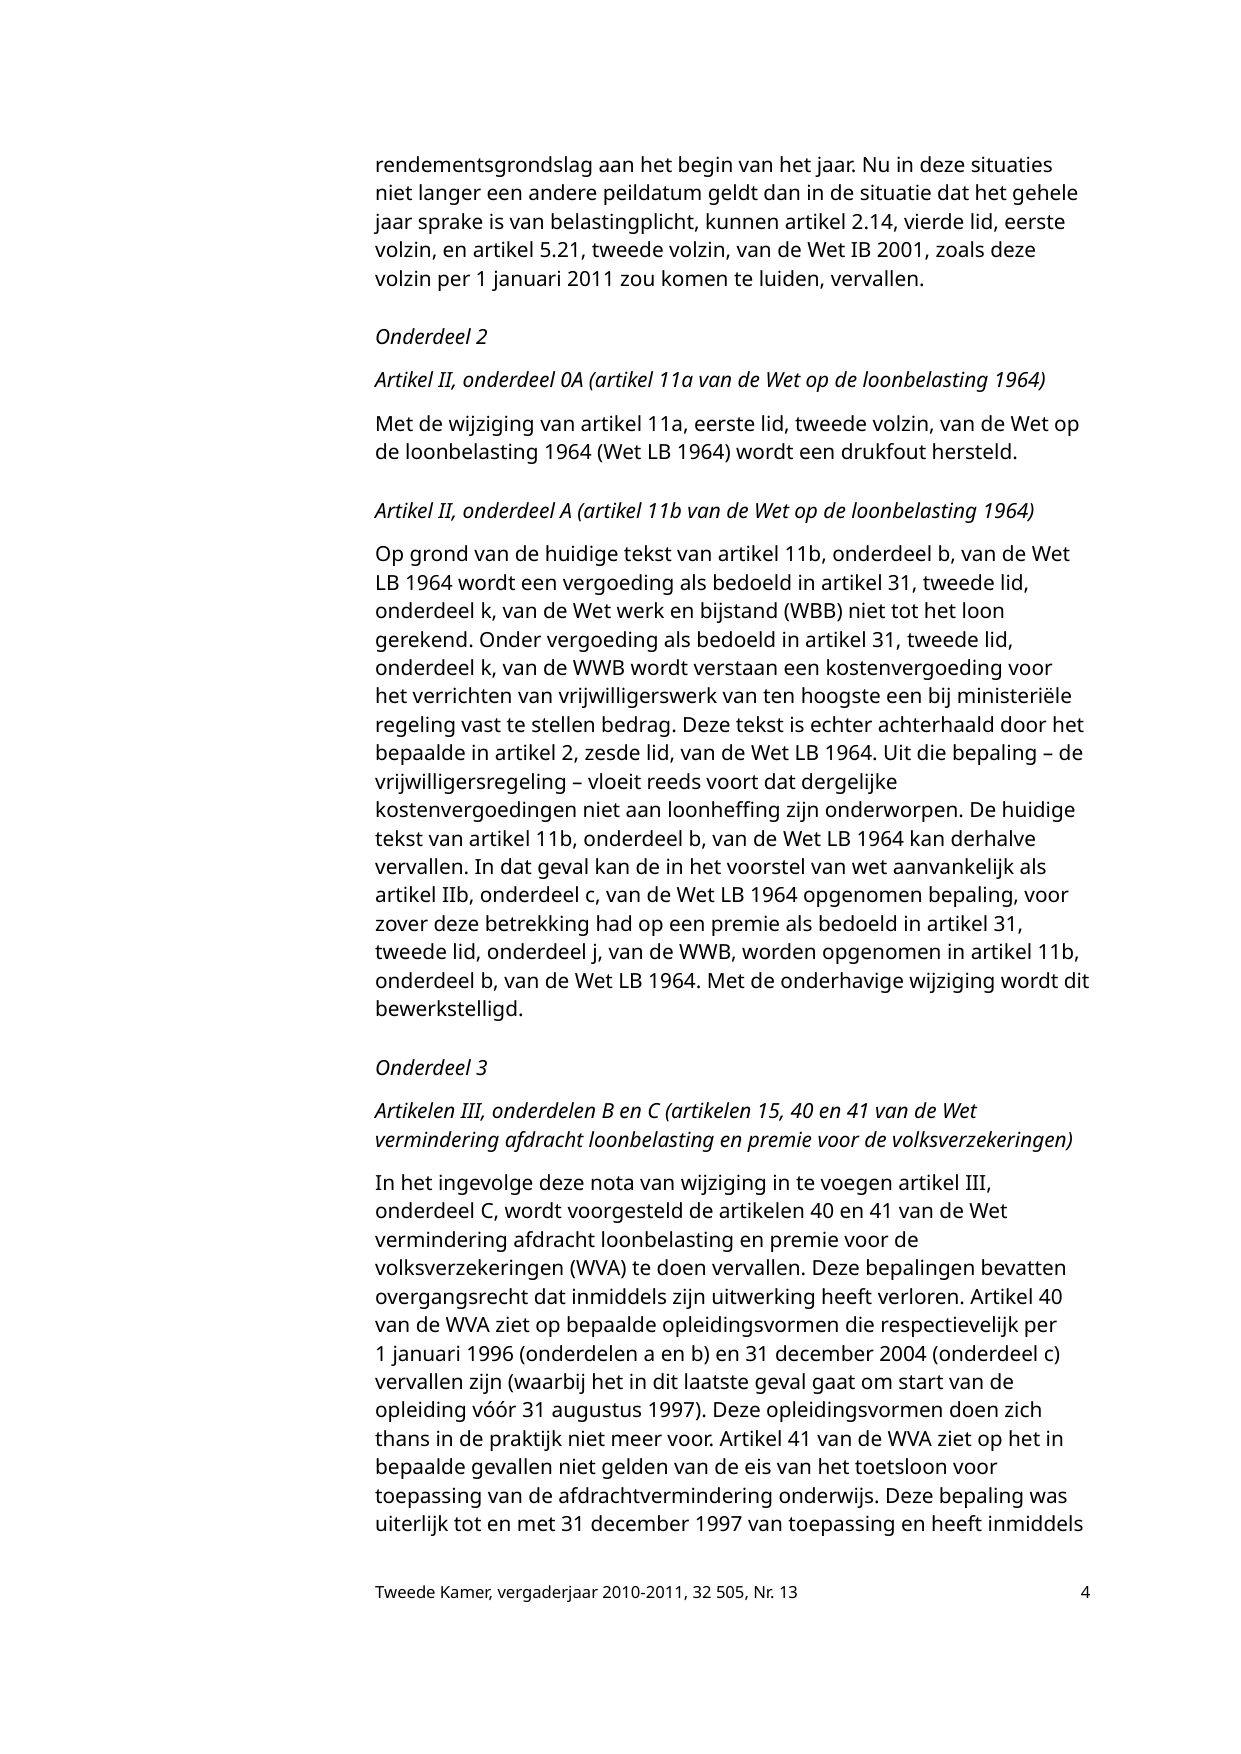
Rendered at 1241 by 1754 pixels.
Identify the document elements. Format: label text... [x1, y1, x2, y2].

text In het ingevolge deze nota van wijziging in te voegen artikel III, onderdeel C, wordt voorgesteld de artikelen 40 en 41 van de Wet vermindering afdracht loonbelasting en premie voor de volksverzekeringen (WVA) te doen vervallen. Deze bepalingen bevatten overgangsrecht dat inmiddels zijn uitwerking heeft verloren. Artikel 40 van de WVA ziet op bepaalde opleidingsvormen die respectievelijk per 1 januari 1996 (onderdelen a en b) en 31 december 2004 (onderdeel c) vervallen zijn (waarbij het in dit laatste geval gaat om start van de opleiding vóór 31 augustus 1997). Deze opleidingsvormen doen zich thans in de praktijk niet meer voor. Artikel 41 van de WVA ziet op het in bepaalde gevallen niet gelden van de eis van het toetsloon voor toepassing van de afdrachtvermindering onderwijs. Deze bepaling was uiterlijk tot en met 31 december 1997 van toepassing en heeft inmiddels [375, 1168, 1090, 1538]
text Onderdeel 3 [375, 1053, 1090, 1081]
text Artikel II, onderdeel A (artikel 11b van de Wet op de loonbelasting 1964) [375, 496, 1090, 524]
text Onderdeel 2 [375, 322, 1090, 351]
text Artikelen III, onderdelen B en C (artikelen 15, 40 en 41 van de Wet vermindering afdracht loonbelasting en premie voor de volksverzekeringen) [375, 1096, 1090, 1153]
text Artikel II, onderdeel 0A (artikel 11a van de Wet op de loonbelasting 1964) [375, 366, 1090, 394]
text Op grond van de huidige tekst van artikel 11b, onderdeel b, van de Wet LB 1964 wordt een vergoeding als bedoeld in artikel 31, tweede lid, onderdeel k, van de Wet werk en bijstand (WBB) niet tot het loon gerekend. Onder vergoeding als bedoeld in artikel 31, tweede lid, onderdeel k, van de WWB wordt verstaan een kostenvergoeding voor het verrichten van vrijwilligerswerk van ten hoogste een bij ministeriële regeling vast te stellen bedrag. Deze tekst is echter achterhaald door het bepaalde in artikel 2, zesde lid, van de Wet LB 1964. Uit die bepaling – de vrijwilligersregeling – vloeit reeds voort dat dergelijke kostenvergoedingen niet aan loonheffing zijn onderworpen. De huidige tekst van artikel 11b, onderdeel b, van de Wet LB 1964 kan derhalve vervallen. In dat geval kan de in het voorstel van wet aanvankelijk als artikel IIb, onderdeel c, van de Wet LB 1964 opgenomen bepaling, voor zover deze betrekking had op een premie als bedoeld in artikel 31, tweede lid, onderdeel j, van de WWB, worden opgenomen in artikel 11b, onderdeel b, van de Wet LB 1964. Met de onderhavige wijziging wordt dit bewerkstelligd. [375, 539, 1090, 1023]
text rendementsgrondslag aan het begin van het jaar. Nu in deze situaties niet langer een andere peildatum geldt dan in de situatie dat het gehele jaar sprake is van belastingplicht, kunnen artikel 2.14, vierde lid, eerste volzin, en artikel 5.21, tweede volzin, van de Wet IB 2001, zoals deze volzin per 1 januari 2011 zou komen te luiden, vervallen. [375, 150, 1090, 292]
text Met de wijziging van artikel 11a, eerste lid, tweede volzin, van de Wet op de loonbelasting 1964 (Wet LB 1964) wordt een drukfout hersteld. [375, 409, 1090, 466]
